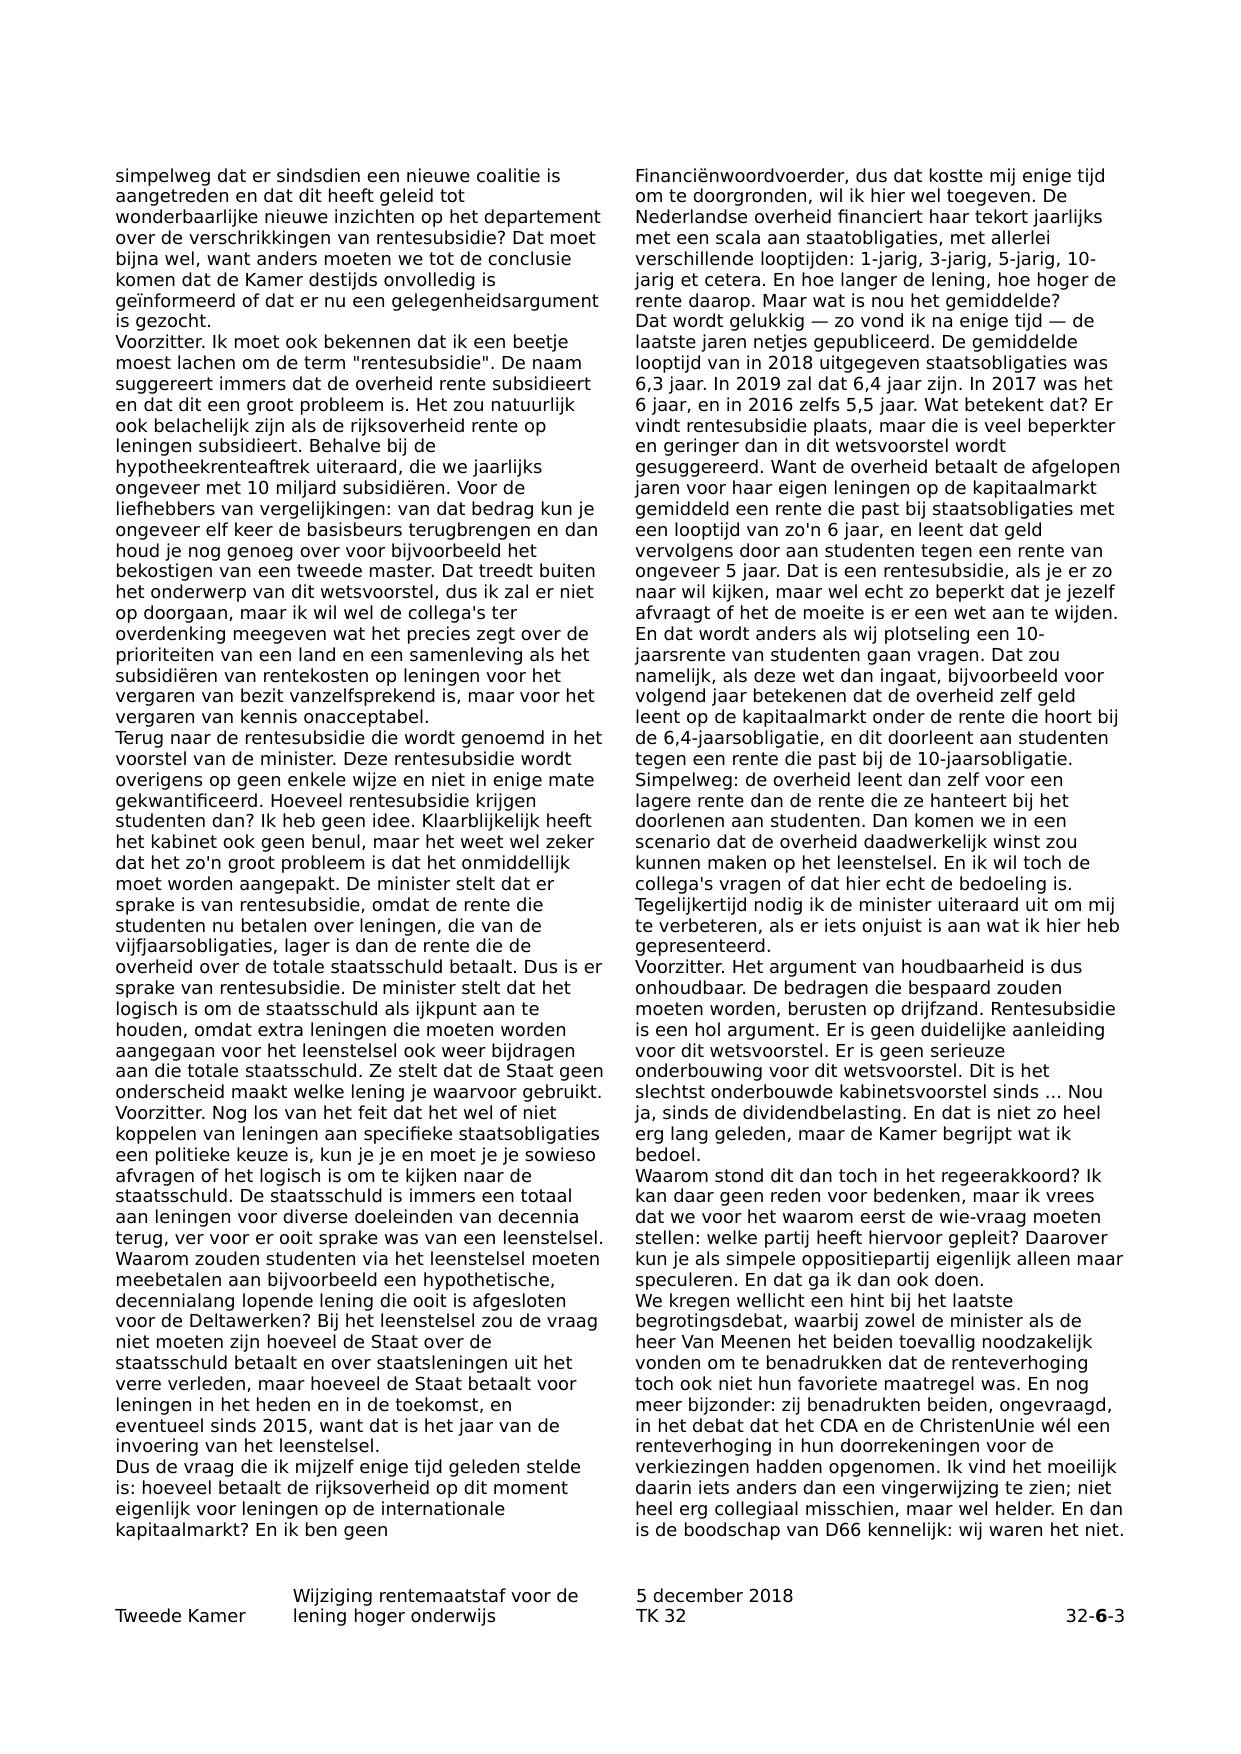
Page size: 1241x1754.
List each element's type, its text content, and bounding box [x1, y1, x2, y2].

text En dat wordt anders als wij plotseling een 10-jaarsrente van studenten gaan vragen. Dat zou namelijk, als deze wet dan ingaat, bijvoorbeeld voor volgend jaar betekenen dat de overheid zelf geld leent op de kapitaalmarkt onder de rente die hoort bij de 6,4-jaarsobligatie, en dit doorleent aan studenten tegen een rente die past bij de 10-jaarsobligatie. Simpelweg: de overheid leent dan zelf voor een lagere rente dan de rente die ze hanteert bij het doorlenen aan studenten. Dan komen we in een scenario dat de overheid daadwerkelijk winst zou kunnen maken op het leenstelsel. En ik wil toch de collega's vragen of dat hier echt de bedoeling is. Tegelijkertijd nodig ik de minister uiteraard uit om mij te verbeteren, als er iets onjuist is aan wat ik hier heb gepresenteerd. [635, 624, 1125, 957]
text Financiënwoordvoerder, dus dat kostte mij enige tijd om te doorgronden, wil ik hier wel toegeven. De Nederlandse overheid financiert haar tekort jaarlijks met een scala aan staatobligaties, met allerlei verschillende looptijden: 1-jarig, 3-jarig, 5-jarig, 10-jarig et cetera. En hoe langer de lening, hoe hoger de rente daarop. Maar wat is nou het gemiddelde? [635, 165, 1125, 311]
text Voorzitter. Ik moet ook bekennen dat ik een beetje moest lachen om de term "rentesubsidie". De naam suggereert immers dat de overheid rente subsidieert en dat dit een groot probleem is. Het zou natuurlijk ook belachelijk zijn als de rijksoverheid rente op leningen subsidieert. Behalve bij de hypotheekrenteaftrek uiteraard, die we jaarlijks ongeveer met 10 miljard subsidiëren. Voor de liefhebbers van vergelijkingen: van dat bedrag kun je ongeveer elf keer de basisbeurs terugbrengen en dan houd je nog genoeg over voor bijvoorbeeld het bekostigen van een tweede master. Dat treedt buiten het onderwerp van dit wetsvoorstel, dus ik zal er niet op doorgaan, maar ik wil wel de collega's ter overdenking meegeven wat het precies zegt over de prioriteiten van een land en een samenleving als het subsidiëren van rentekosten op leningen voor het vergaren van bezit vanzelfsprekend is, maar voor het vergaren van kennis onacceptabel. [115, 332, 605, 728]
text We kregen wellicht een hint bij het laatste begrotingsdebat, waarbij zowel de minister als de heer Van Meenen het beiden toevallig noodzakelijk vonden om te benadrukken dat de renteverhoging toch ook niet hun favoriete maatregel was. En nog meer bijzonder: zij benadrukten beiden, ongevraagd, in het debat dat het CDA en de ChristenUnie wél een renteverhoging in hun doorrekeningen voor de verkiezingen hadden opgenomen. Ik vind het moeilijk daarin iets anders dan een vingerwijzing te zien; niet heel erg collegiaal misschien, maar wel helder. En dan is de boodschap van D66 kennelijk: wij waren het niet. [635, 1290, 1125, 1540]
text Dat wordt gelukkig — zo vond ik na enige tijd — de laatste jaren netjes gepubliceerd. De gemiddelde looptijd van in 2018 uitgegeven staatsobligaties was 6,3 jaar. In 2019 zal dat 6,4 jaar zijn. In 2017 was het 6 jaar, en in 2016 zelfs 5,5 jaar. Wat betekent dat? Er vindt rentesubsidie plaats, maar die is veel beperkter en geringer dan in dit wetsvoorstel wordt gesuggereerd. Want de overheid betaalt de afgelopen jaren voor haar eigen leningen op de kapitaalmarkt gemiddeld een rente die past bij staatsobligaties met een looptijd van zo'n 6 jaar, en leent dat geld vervolgens door aan studenten tegen een rente van ongeveer 5 jaar. Dat is een rentesubsidie, als je er zo naar wil kijken, maar wel echt zo beperkt dat je jezelf afvraagt of het de moeite is er een wet aan te wijden. [635, 311, 1125, 624]
text Terug naar de rentesubsidie die wordt genoemd in het voorstel van de minister. Deze rentesubsidie wordt overigens op geen enkele wijze en niet in enige mate gekwantificeerd. Hoeveel rentesubsidie krijgen studenten dan? Ik heb geen idee. Klaarblijkelijk heeft het kabinet ook geen benul, maar het weet wel zeker dat het zo'n groot probleem is dat het onmiddellijk moet worden aangepakt. De minister stelt dat er sprake is van rentesubsidie, omdat de rente die studenten nu betalen over leningen, die van de vijfjaarsobligaties, lager is dan de rente die de overheid over de totale staatsschuld betaalt. Dus is er sprake van rentesubsidie. De minister stelt dat het logisch is om de staatsschuld als ijkpunt aan te houden, omdat extra leningen die moeten worden aangegaan voor het leenstelsel ook weer bijdragen aan die totale staatsschuld. Ze stelt dat de Staat geen onderscheid maakt welke lening je waarvoor gebruikt. [115, 728, 605, 1103]
text Waarom stond dit dan toch in het regeerakkoord? Ik kan daar geen reden voor bedenken, maar ik vrees dat we voor het waarom eerst de wie-vraag moeten stellen: welke partij heeft hiervoor gepleit? Daarover kun je als simpele oppositiepartij eigenlijk alleen maar speculeren. En dat ga ik dan ook doen. [635, 1165, 1125, 1290]
text Voorzitter. Nog los van het feit dat het wel of niet koppelen van leningen aan specifieke staatsobligaties een politieke keuze is, kun je je en moet je je sowieso afvragen of het logisch is om te kijken naar de staatsschuld. De staatsschuld is immers een totaal aan leningen voor diverse doeleinden van decennia terug, ver voor er ooit sprake was van een leenstelsel. Waarom zouden studenten via het leenstelsel moeten meebetalen aan bijvoorbeeld een hypothetische, decennialang lopende lening die ooit is afgesloten voor de Deltawerken? Bij het leenstelsel zou de vraag niet moeten zijn hoeveel de Staat over de staatsschuld betaalt en over staatsleningen uit het verre verleden, maar hoeveel de Staat betaalt voor leningen in het heden en in de toekomst, en eventueel sinds 2015, want dat is het jaar van de invoering van het leenstelsel. [115, 1103, 605, 1457]
text Dus de vraag die ik mijzelf enige tijd geleden stelde is: hoeveel betaalt de rijksoverheid op dit moment eigenlijk voor leningen op de internationale kapitaalmarkt? En ik ben geen [115, 1457, 605, 1540]
text simpelweg dat er sindsdien een nieuwe coalitie is aangetreden en dat dit heeft geleid tot wonderbaarlijke nieuwe inzichten op het departement over de verschrikkingen van rentesubsidie? Dat moet bijna wel, want anders moeten we tot de conclusie komen dat de Kamer destijds onvolledig is geïnformeerd of dat er nu een gelegenheidsargument is gezocht. [115, 165, 605, 332]
text Voorzitter. Het argument van houdbaarheid is dus onhoudbaar. De bedragen die bespaard zouden moeten worden, berusten op drijfzand. Rentesubsidie is een hol argument. Er is geen duidelijke aanleiding voor dit wetsvoorstel. Er is geen serieuze onderbouwing voor dit wetsvoorstel. Dit is het slechtst onderbouwde kabinetsvoorstel sinds ... Nou ja, sinds de dividendbelasting. En dat is niet zo heel erg lang geleden, maar de Kamer begrijpt wat ik bedoel. [635, 957, 1125, 1165]
